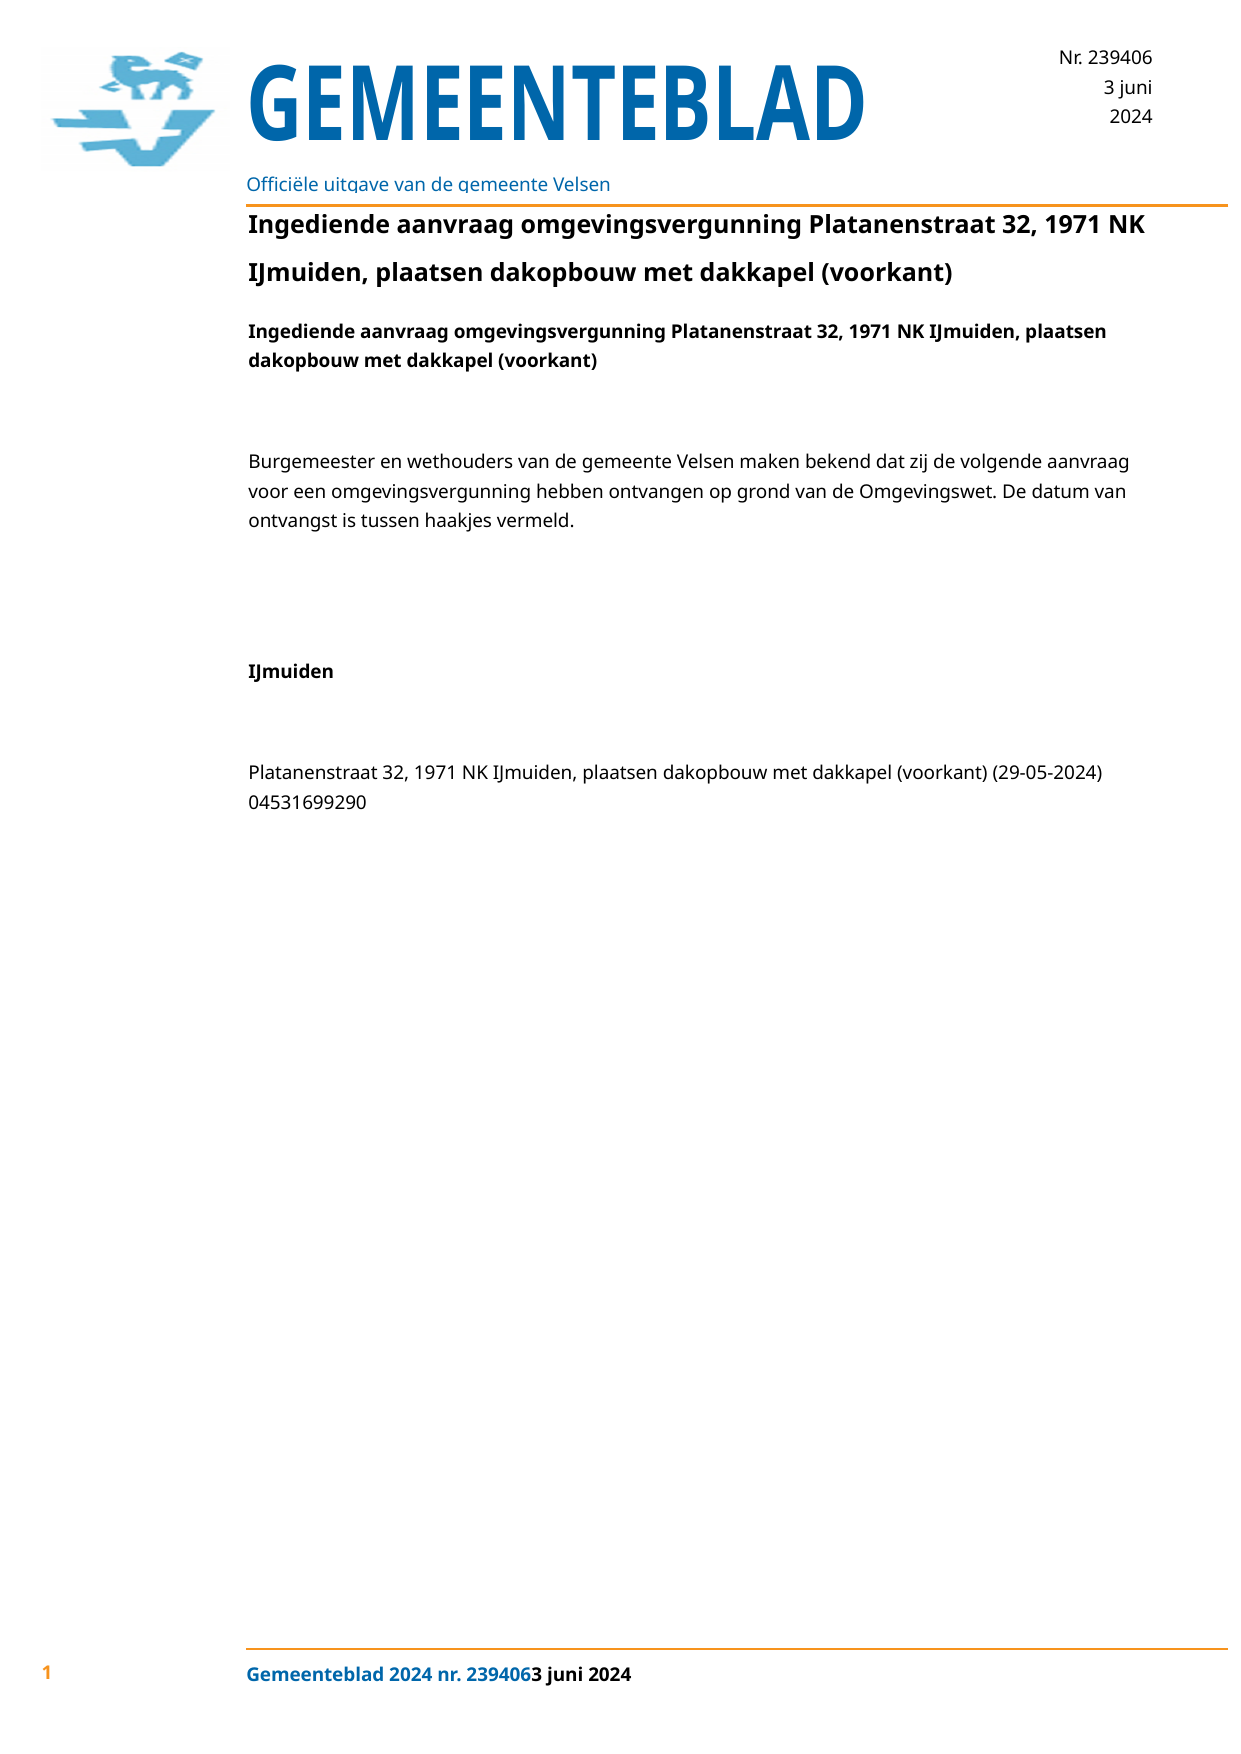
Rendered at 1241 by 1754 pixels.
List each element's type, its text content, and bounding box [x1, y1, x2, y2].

text IJmuiden [248, 659, 1152, 684]
text Ingediende aanvraag omgevingsvergunning Platanenstraat 32, 1971 NK IJmuiden, plaatsen dakopbouw met dakkapel (voorkant) [248, 318, 1152, 373]
text Ingediende aanvraag omgevingsvergunning Platanenstraat 32, 1971 NK IJmuiden, plaatsen dakopbouw met dakkapel (voorkant) [248, 207, 1152, 288]
picture [41, 47, 231, 172]
text Platanenstraat 32, 1971 NK IJmuiden, plaatsen dakopbouw met dakkapel (voorkant) (29-05-2024) 04531699290 [248, 759, 1152, 815]
text Burgemeester en wethouders van de gemeente Velsen maken bekend dat zij de volgende aanvraag voor een omgevingsvergunning hebben ontvangen op grond van de Omgevingswet. De datum van ontvangst is tussen haakjes vermeld. [248, 448, 1152, 533]
